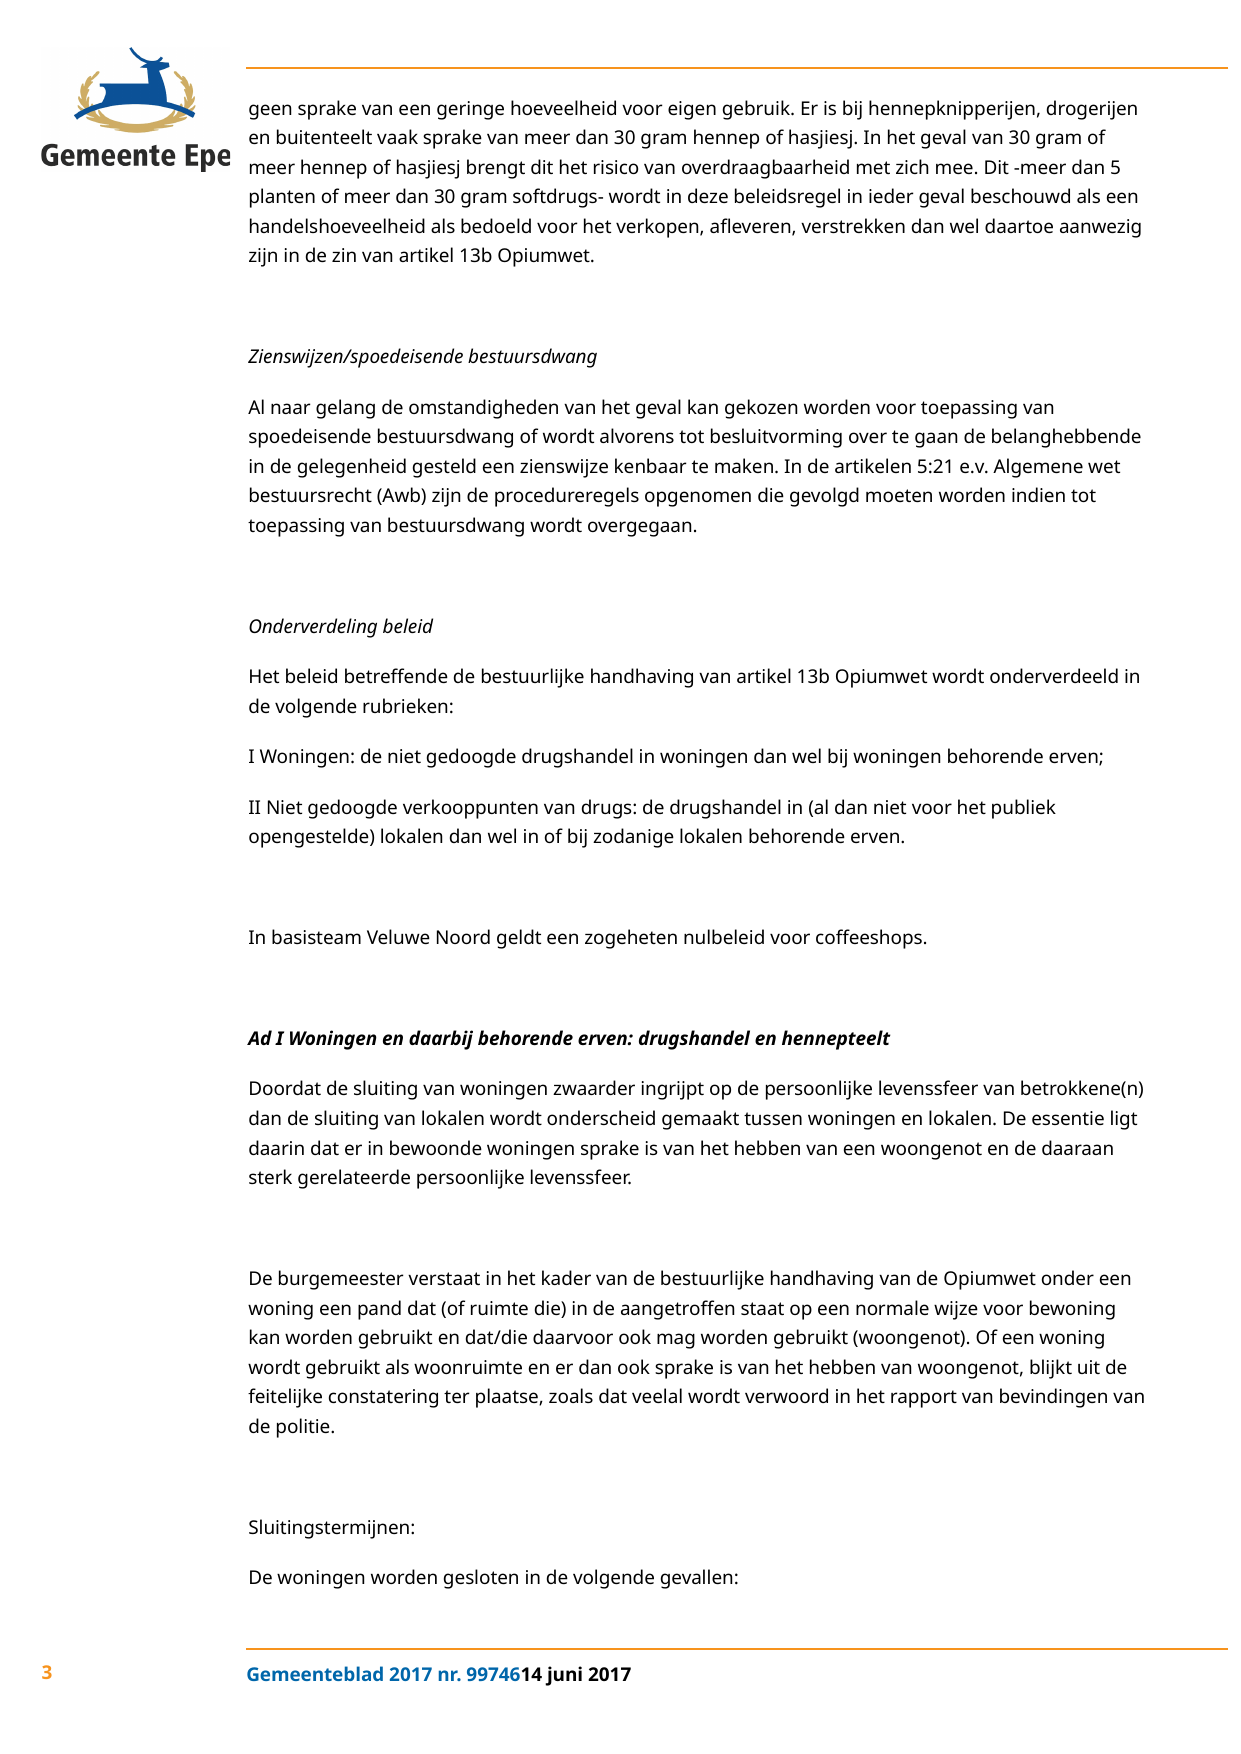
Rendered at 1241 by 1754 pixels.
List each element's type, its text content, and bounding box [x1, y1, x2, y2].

text De burgemeester verstaat in het kader van de bestuurlijke handhaving van de Opiumwet onder een woning een pand dat (of ruimte die) in de aangetroffen staat op een normale wijze voor bewoning kan worden gebruikt en dat/die daarvoor ook mag worden gebruikt (woongenot). Of een woning wordt gebruikt als woonruimte en er dan ook sprake is van het hebben van woongenot, blijkt uit de feitelijke constatering ter plaatse, zoals dat veelal wordt verwoord in het rapport van bevindingen van de politie. [248, 1265, 1152, 1439]
text Het beleid betreffende de bestuurlijke handhaving van artikel 13b Opiumwet wordt onderverdeeld in de volgende rubrieken: [248, 663, 1152, 719]
text De woningen worden gesloten in de volgende gevallen: [248, 1564, 1152, 1590]
text I Woningen: de niet gedoogde drugshandel in woningen dan wel bij woningen behorende erven; [248, 743, 1152, 769]
text Al naar gelang de omstandigheden van het geval kan gekozen worden voor toepassing van spoedeisende bestuursdwang of wordt alvorens tot besluitvorming over te gaan de belanghebbende in de gelegenheid gesteld een zienswijze kenbaar te maken. In de artikelen 5:21 e.v. Algemene wet bestuursrecht (Awb) zijn de procedureregels opgenomen die gevolgd moeten worden indien tot toepassing van bestuursdwang wordt overgegaan. [248, 394, 1152, 538]
text geen sprake van een geringe hoeveelheid voor eigen gebruik. Er is bij hennepknipperijen, drogerijen en buitenteelt vaak sprake van meer dan 30 gram hennep of hasjiesj. In het geval van 30 gram of meer hennep of hasjiesj brengt dit het risico van overdraagbaarheid met zich mee. Dit -meer dan 5 planten of meer dan 30 gram softdrugs- wordt in deze beleidsregel in ieder geval beschouwd als een handelshoeveelheid als bedoeld voor het verkopen, afleveren, verstrekken dan wel daartoe aanwezig zijn in de zin van artikel 13b Opiumwet. [248, 95, 1152, 268]
text II Niet gedoogde verkooppunten van drugs: de drugshandel in (al dan niet voor het publiek opengestelde) lokalen dan wel in of bij zodanige lokalen behorende erven. [248, 794, 1152, 849]
text Zienswijzen/spoedeisende bestuursdwang [248, 343, 1152, 369]
text Onderverdeling beleid [248, 613, 1152, 639]
text Sluitingstermijnen: [248, 1514, 1152, 1540]
picture [41, 47, 231, 172]
text Ad I Woningen en daarbij behorende erven: drugshandel en hennepteelt [248, 1025, 1152, 1051]
text Doordat de sluiting van woningen zwaarder ingrijpt op de persoonlijke levenssfeer van betrokkene(n) dan de sluiting van lokalen wordt onderscheid gemaakt tussen woningen en lokalen. De essentie ligt daarin dat er in bewoonde woningen sprake is van het hebben van een woongenot en de daaraan sterk gerelateerde persoonlijke levenssfeer. [248, 1076, 1152, 1190]
text In basisteam Veluwe Noord geldt een zogeheten nulbeleid voor coffeeshops. [248, 924, 1152, 950]
